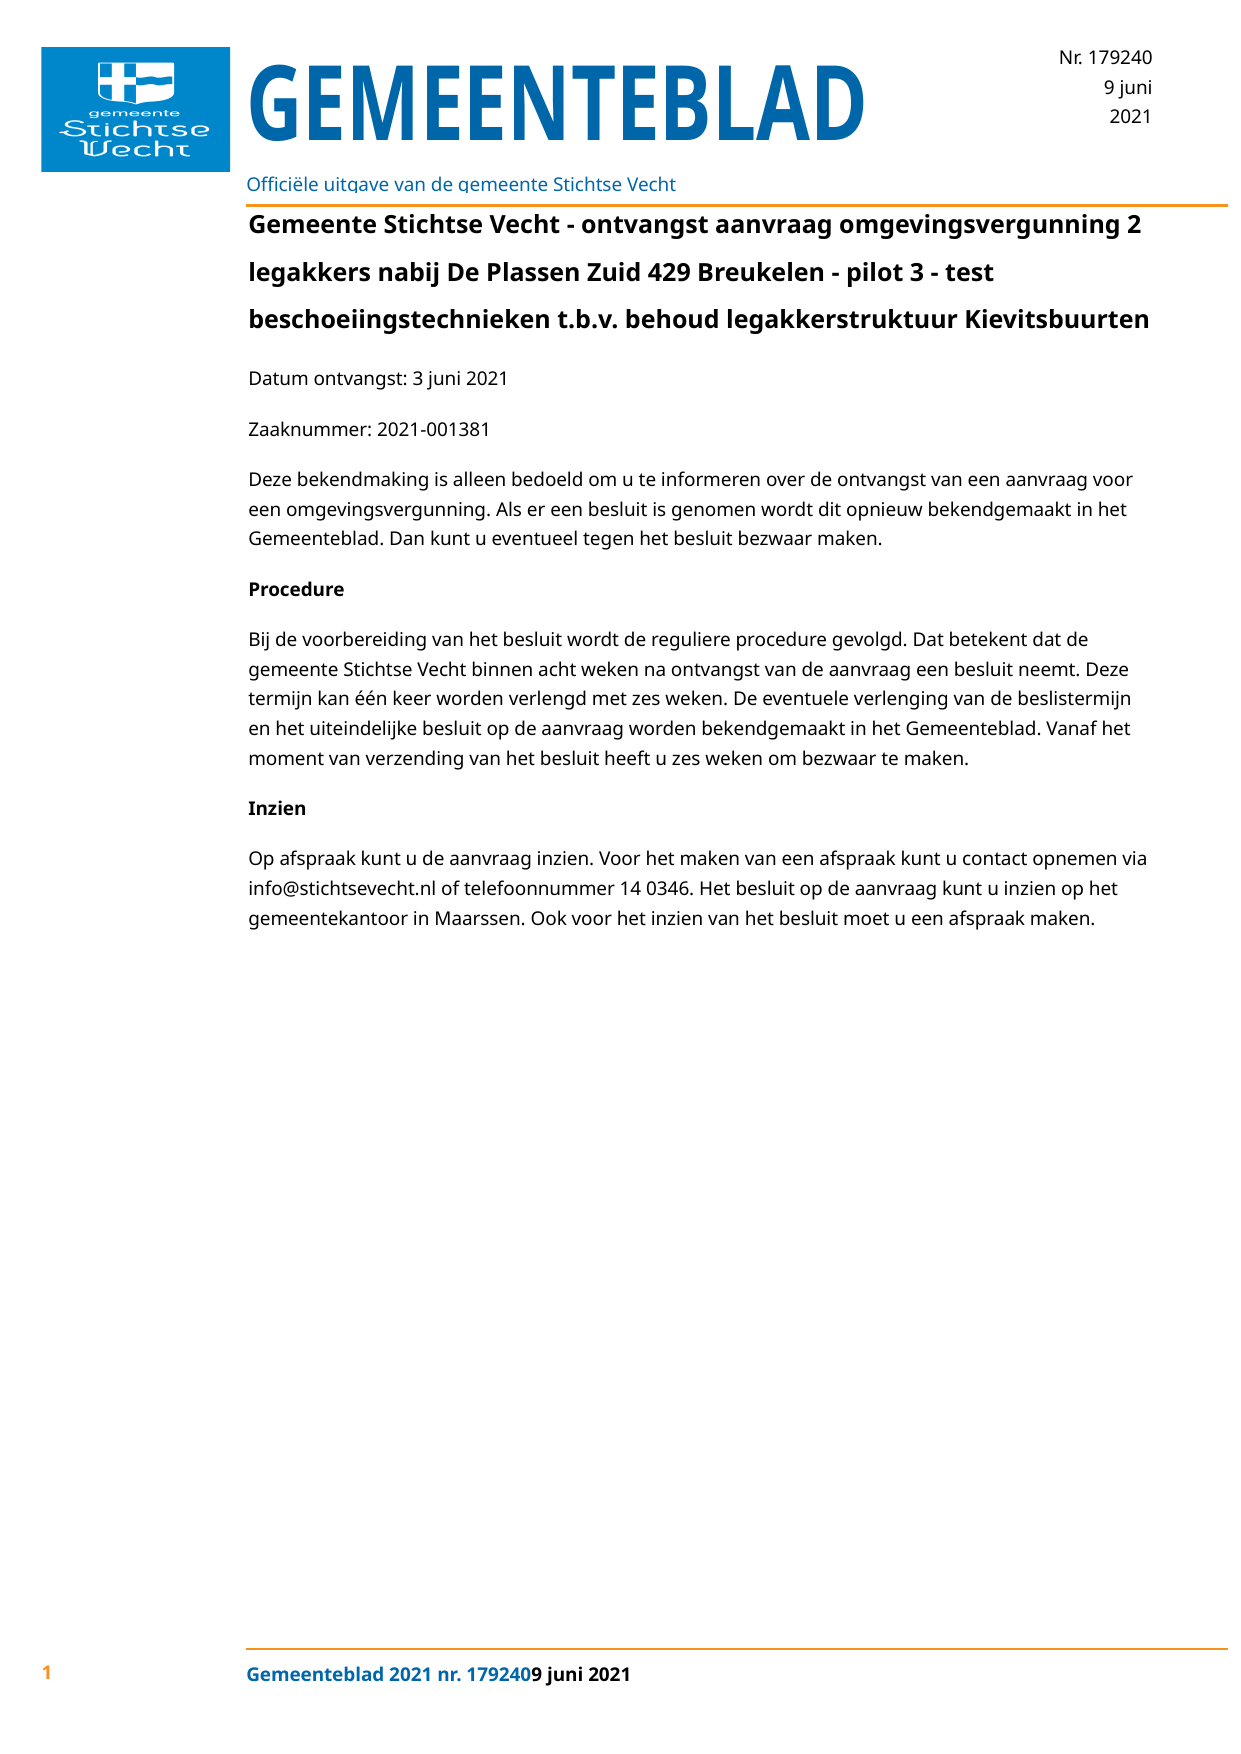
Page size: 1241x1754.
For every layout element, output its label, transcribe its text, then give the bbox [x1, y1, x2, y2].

text Gemeente Stichtse Vecht - ontvangst aanvraag omgevingsvergunning 2 legakkers nabij De Plassen Zuid 429 Breukelen - pilot 3 - test beschoeiingstechnieken t.b.v. behoud legakkerstruktuur Kievitsbuurten [248, 207, 1152, 336]
text Procedure [248, 576, 1152, 602]
picture [99, 63, 135, 101]
text Deze bekendmaking is alleen bedoeld om u te informeren over de ontvangst van een aanvraag voor een omgevingsvergunning. Als er een besluit is genomen wordt dit opnieuw bekendgemaakt in het Gemeenteblad. Dan kunt u eventueel tegen het besluit bezwaar maken. [248, 466, 1152, 551]
picture [137, 63, 174, 103]
text Inzien [248, 795, 1152, 821]
text Datum ontvangst: 3 juni 2021 [248, 366, 1152, 391]
text Zaaknummer: 2021-001381 [248, 416, 1152, 442]
text Op afspraak kunt u de aanvraag inzien. Voor het maken van een afspraak kunt u contact opnemen via info@stichtsevecht.nl of telefoonnummer 14 0346. Het besluit op de aanvraag kunt u inzien op het gemeentekantoor in Maarssen. Ook voor het inzien van het besluit moet u een afspraak maken. [248, 846, 1152, 930]
text Bij de voorbereiding van het besluit wordt de reguliere procedure gevolgd. Dat betekent dat de gemeente Stichtse Vecht binnen acht weken na ontvangst van de aanvraag een besluit neemt. Deze termijn kan één keer worden verlengd met zes weken. De eventuele verlenging van de beslistermijn en het uiteindelijke besluit op de aanvraag worden bekendgemaakt in het Gemeenteblad. Vanaf het moment van verzending van het besluit heeft u zes weken om bezwaar te maken. [248, 626, 1152, 770]
